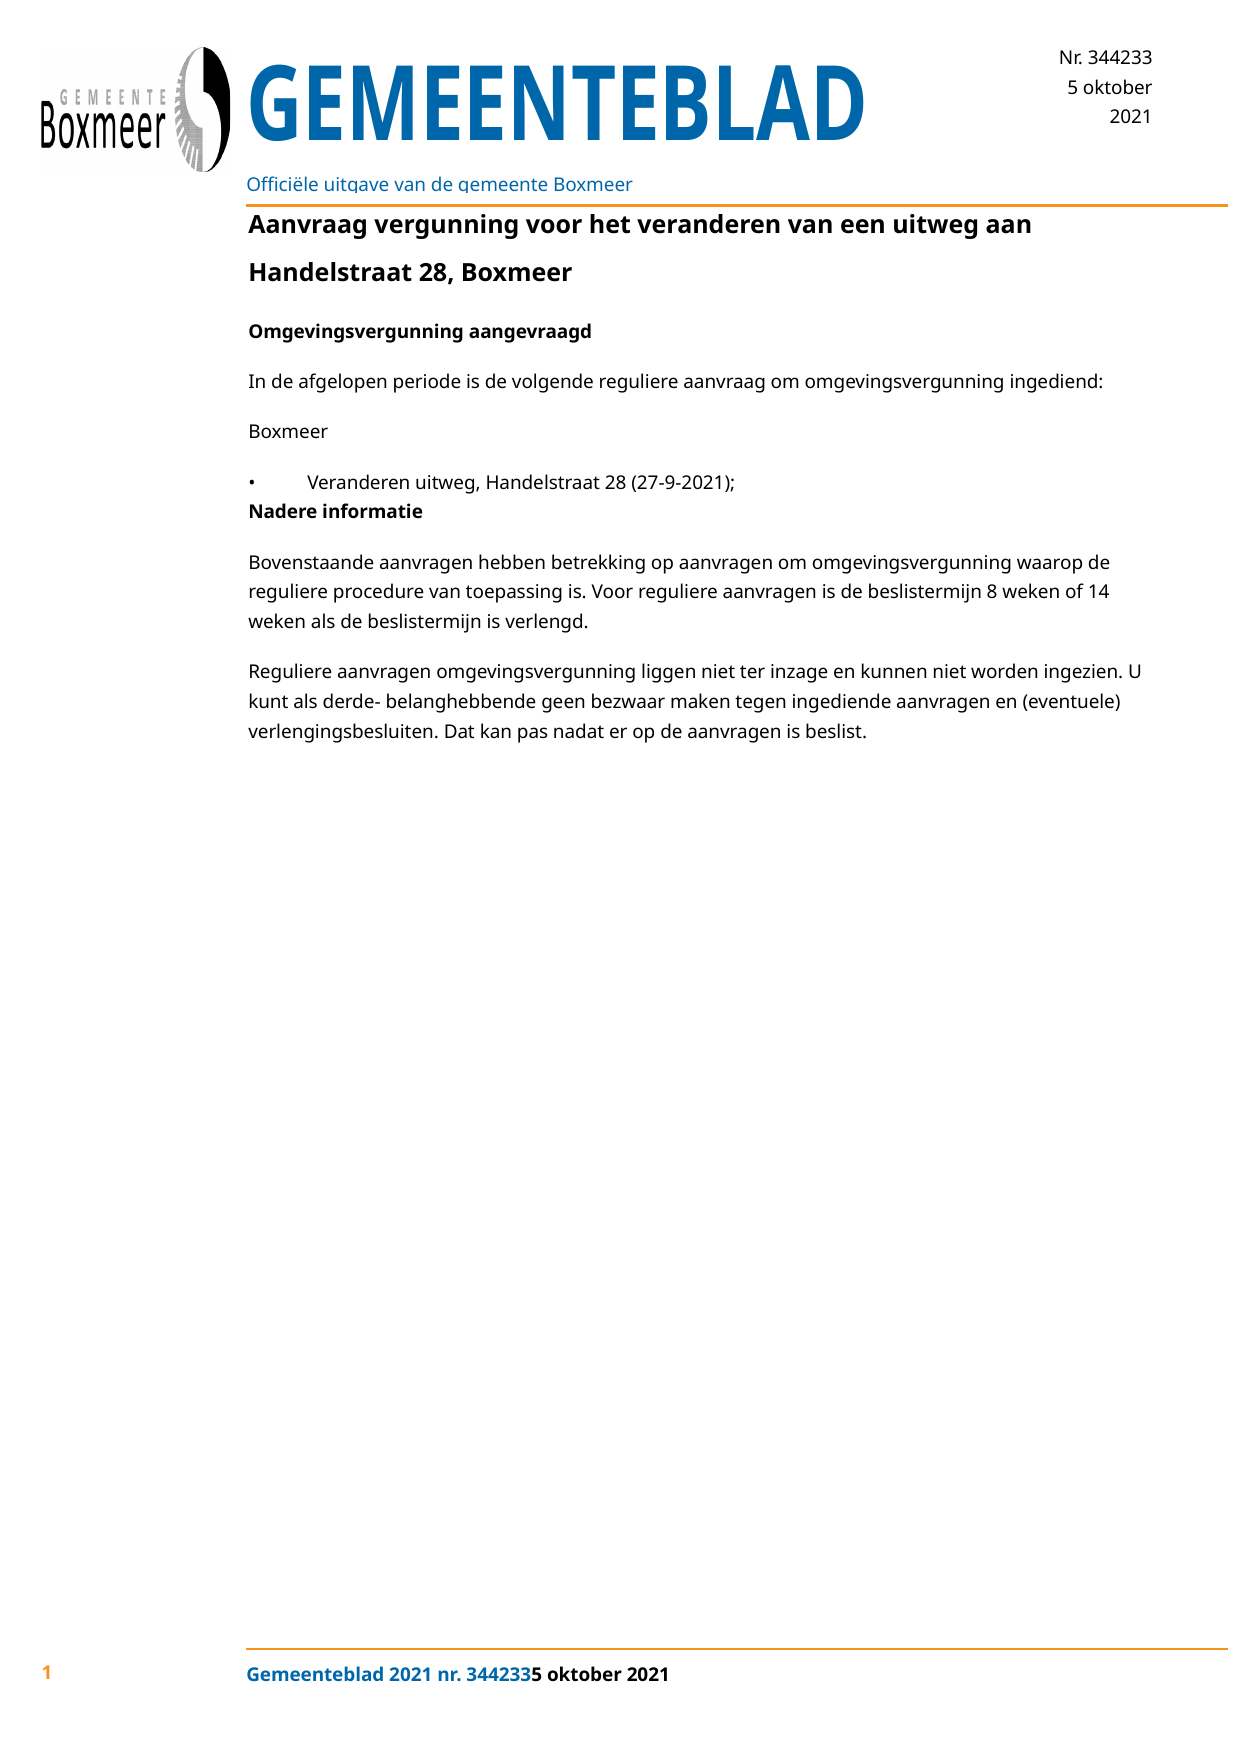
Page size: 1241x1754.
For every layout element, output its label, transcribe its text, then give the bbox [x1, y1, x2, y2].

text Boxmeer [248, 419, 1152, 444]
text Omgevingsvergunning aangevraagd [248, 318, 1152, 344]
text Bovenstaande aanvragen hebben betrekking op aanvragen om omgevingsvergunning waarop de reguliere procedure van toepassing is. Voor reguliere aanvragen is de beslistermijn 8 weken of 14 weken als de beslistermijn is verlengd. [248, 549, 1152, 634]
list Veranderen uitweg, Handelstraat 28 (27-9-2021); [248, 469, 1152, 495]
text Aanvraag vergunning voor het veranderen van een uitweg aan Handelstraat 28, Boxmeer [248, 207, 1152, 288]
text Nadere informatie [248, 499, 1152, 524]
text Reguliere aanvragen omgevingsvergunning liggen niet ter inzage en kunnen niet worden ingezien. U kunt als derde- belanghebbende geen bezwaar maken tegen ingediende aanvragen en (eventuele) verlengingsbesluiten. Dat kan pas nadat er op de aanvragen is beslist. [248, 659, 1152, 744]
picture [41, 47, 231, 172]
text In de afgelopen periode is de volgende reguliere aanvraag om omgevingsvergunning ingediend: [248, 368, 1152, 394]
